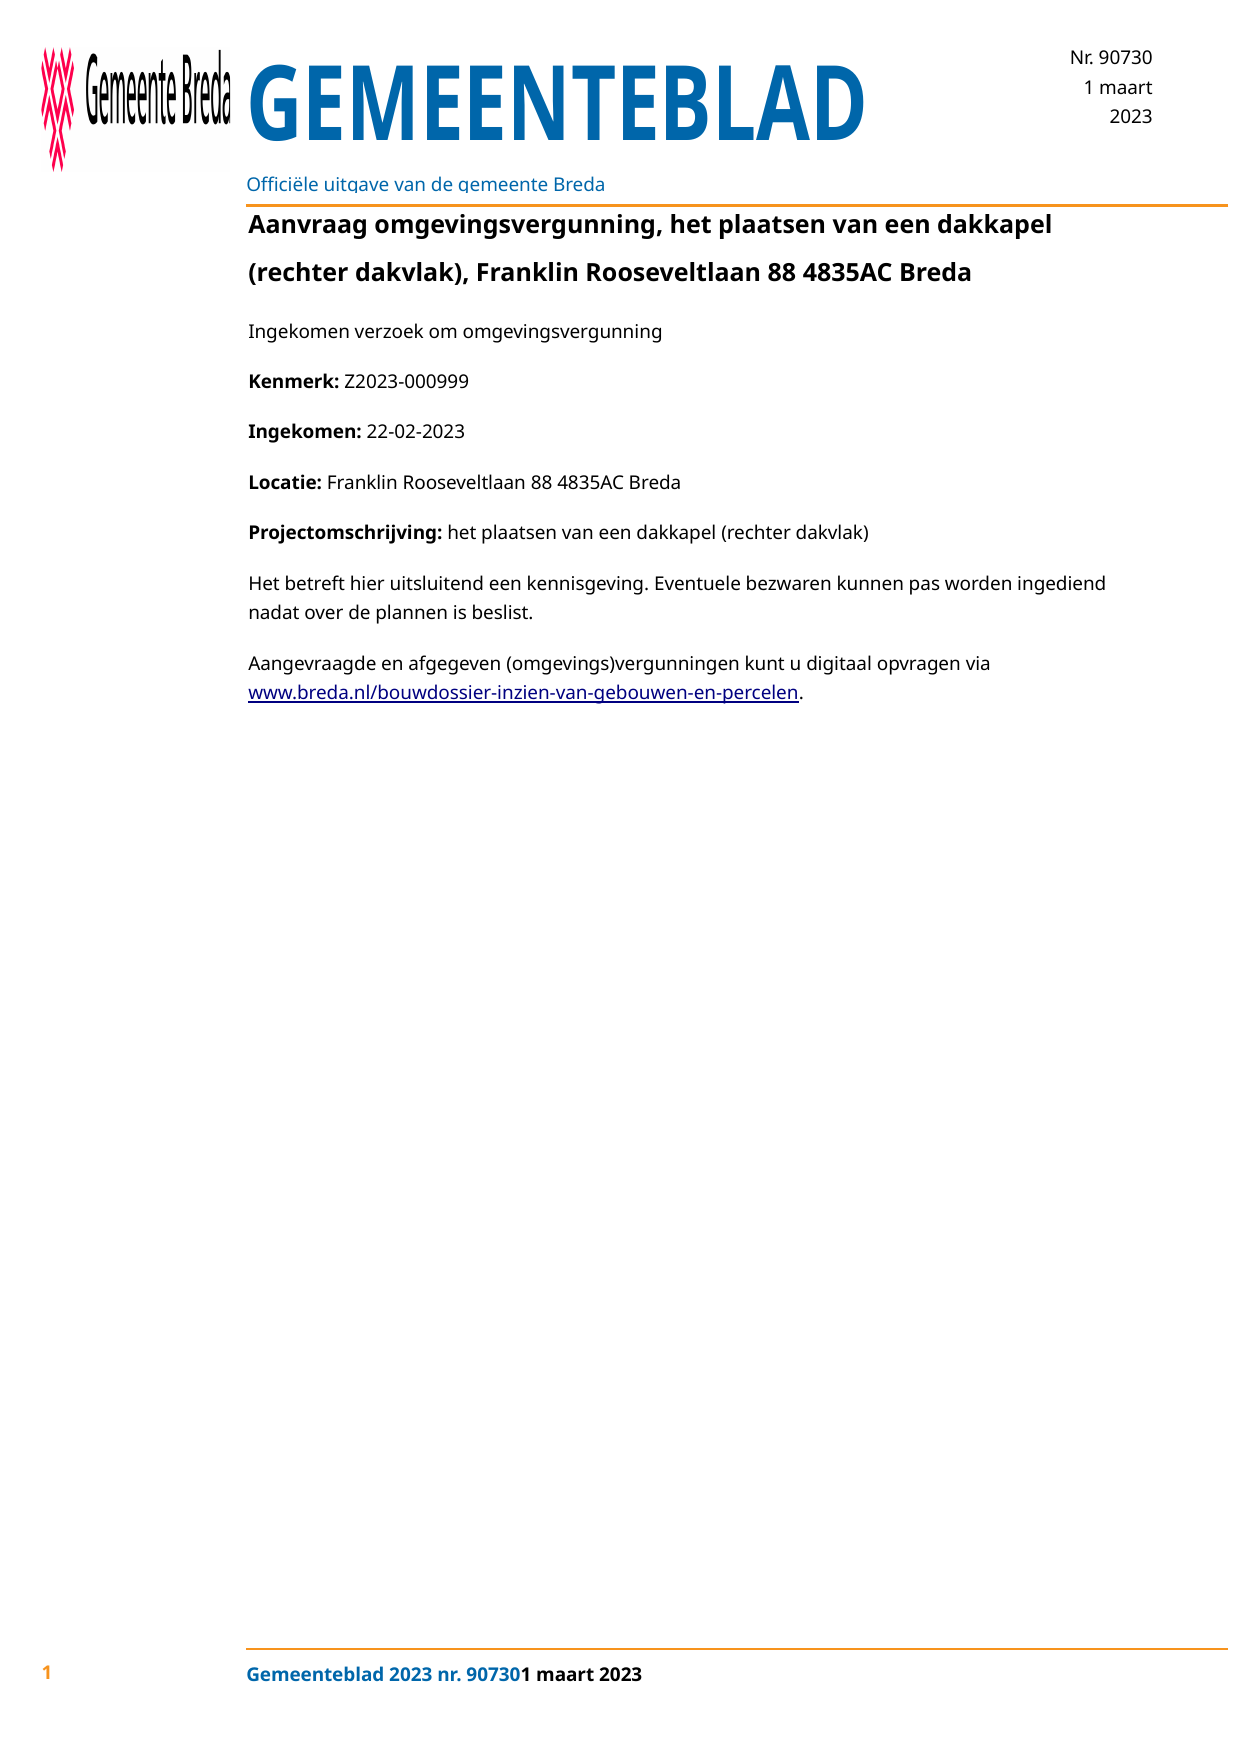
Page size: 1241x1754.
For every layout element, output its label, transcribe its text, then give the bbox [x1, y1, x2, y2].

text Ingekomen: 22-02-2023 [248, 419, 1152, 444]
text Ingekomen verzoek om omgevingsvergunning [248, 318, 1152, 344]
text Kenmerk: Z2023-000999 [248, 368, 1152, 394]
text Projectomschrijving: het plaatsen van een dakkapel (rechter dakvlak) [248, 519, 1152, 545]
text Aanvraag omgevingsvergunning, het plaatsen van een dakkapel (rechter dakvlak), Franklin Rooseveltlaan 88 4835AC Breda [248, 207, 1152, 288]
picture [41, 47, 231, 172]
text Locatie: Franklin Rooseveltlaan 88 4835AC Breda [248, 469, 1152, 495]
text Aangevraagde en afgegeven (omgevings)vergunningen kunt u digitaal opvragen via www.breda.nl/bouwdossier-inzien-van-gebouwen-en-percelen. [248, 650, 1152, 705]
text Het betreft hier uitsluitend een kennisgeving. Eventuele bezwaren kunnen pas worden ingediend nadat over de plannen is beslist. [248, 570, 1152, 625]
